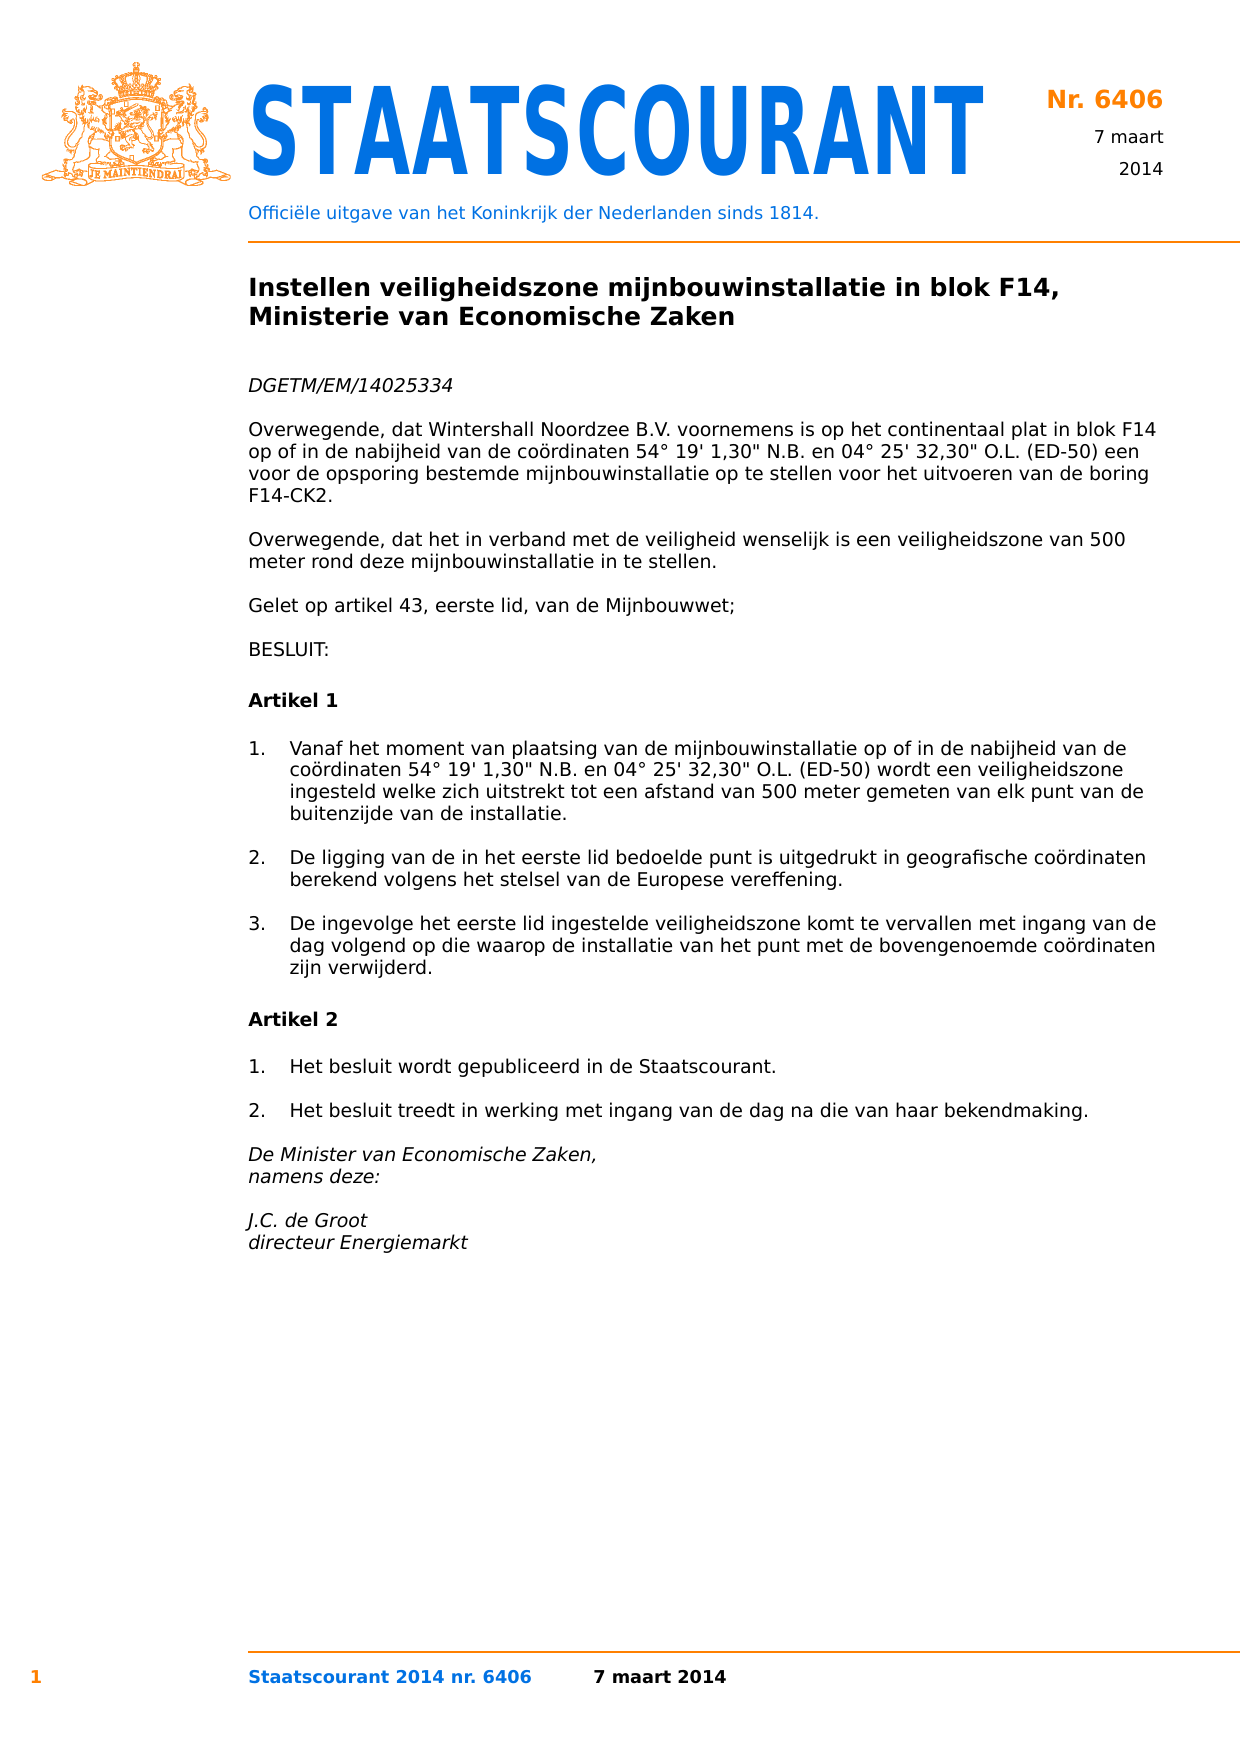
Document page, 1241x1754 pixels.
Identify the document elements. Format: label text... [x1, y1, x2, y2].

table_cell Officiële uitgave van het Koninkrijk der Nederlanden sinds 1814. [248, 203, 1240, 241]
picture [41, 62, 231, 186]
text 2. De ligging van de in het eerste lid bedoelde punt is uitgedrukt in geografische coördinaten berekend volgens het stelsel van de Europese vereffening. [248, 847, 1163, 891]
text 3. De ingevolge het eerste lid ingestelde veiligheidszone komt te vervallen met ingang van de dag volgend op die waarop de installatie van het punt met de bovengenoemde coördinaten zijn verwijderd. [248, 913, 1163, 979]
text 1. Het besluit wordt gepubliceerd in de Staatscourant. [248, 1056, 1163, 1078]
text Gelet op artikel 43, eerste lid, van de Mijnbouwwet; [248, 594, 1163, 617]
subtitle Instellen veiligheidszone mijnbouwinstallatie in blok F14, Ministerie van Economische Zaken [248, 273, 1163, 331]
subtitle Artikel 1 [248, 690, 1163, 712]
table_header [25, 62, 248, 241]
table_cell 7 maart [998, 121, 1240, 153]
text DGETM/EM/14025334 [248, 375, 1163, 397]
subtitle Artikel 2 [248, 1009, 1163, 1031]
table_header Nr. 6406 [998, 62, 1240, 121]
table_cell 2014 [998, 153, 1240, 203]
text 1. Vanaf het moment van plaatsing van de mijnbouwinstallatie op of in de nabijheid van de coördinaten 54° 19' 1,30" N.B. en 04° 25' 32,30" O.L. (ED-50) wordt een veiligheidszone ingesteld welke zich uitstrekt tot een afstand van 500 meter gemeten van elk punt van de buitenzijde van de installatie. [248, 737, 1163, 825]
text BESLUIT: [248, 638, 1163, 660]
text 2. Het besluit treedt in werking met ingang van de dag na die van haar bekendmaking. [248, 1100, 1163, 1122]
text Overwegende, dat Wintershall Noordzee B.V. voornemens is op het continentaal plat in blok F14 op of in de nabijheid van de coördinaten 54° 19' 1,30" N.B. en 04° 25' 32,30" O.L. (ED-50) een voor de opsporing bestemde mijnbouwinstallatie op te stellen voor het uitvoeren van de boring F14-CK2. [248, 419, 1163, 507]
table_header STAATSCOURANT [248, 62, 998, 203]
text Overwegende, dat het in verband met de veiligheid wenselijk is een veiligheidszone van 500 meter rond deze mijnbouwinstallatie in te stellen. [248, 529, 1163, 573]
text De Minister van Economische Zaken, namens deze: J.C. de Groot directeur Energiemarkt [248, 1144, 1163, 1253]
